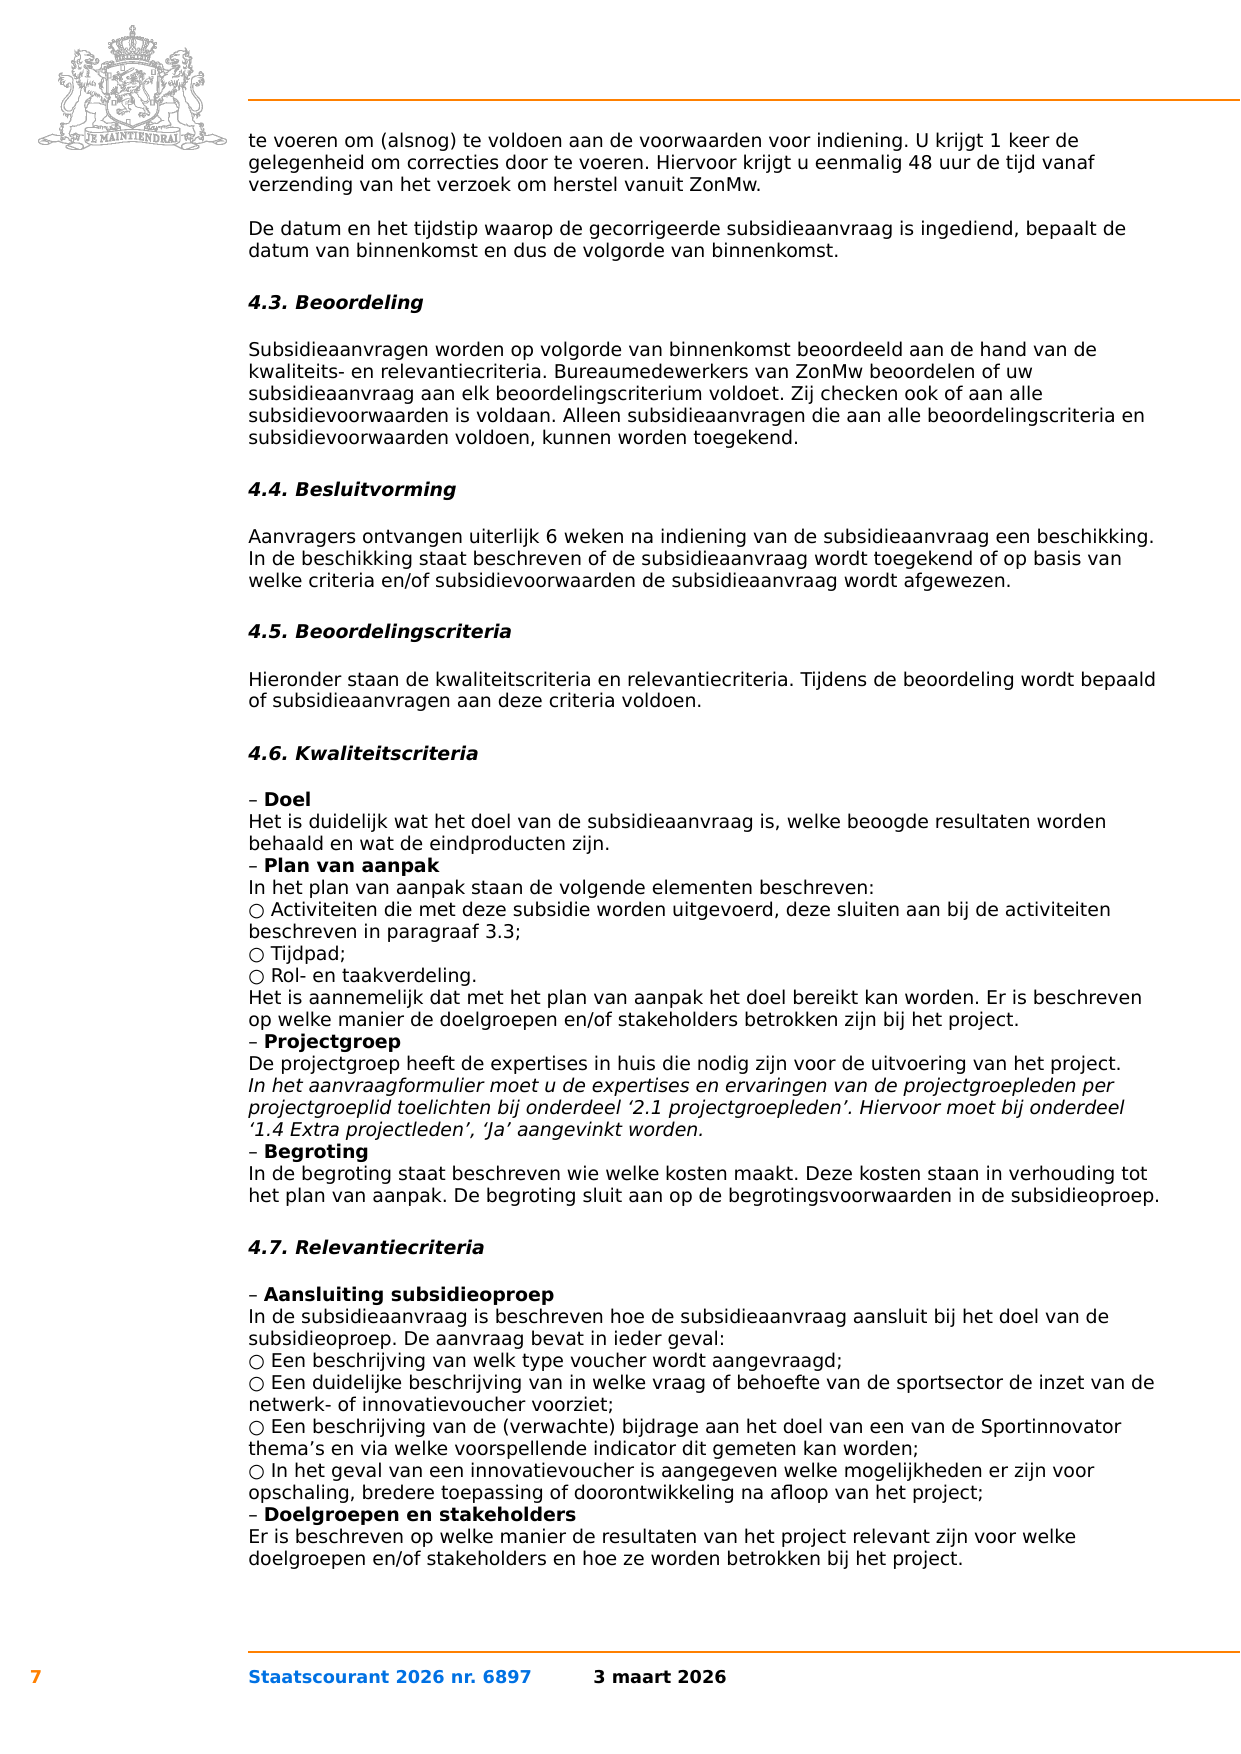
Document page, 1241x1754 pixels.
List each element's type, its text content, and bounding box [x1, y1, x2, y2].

text In de subsidieaanvraag is beschreven hoe de subsidieaanvraag aansluit bij het doel van de subsidieoproep. De aanvraag bevat in ieder geval: [248, 1306, 1163, 1350]
text ○ Een duidelijke beschrijving van in welke vraag of behoefte van de sportsector de inzet van de netwerk- of innovatievoucher voorziet; [248, 1372, 1163, 1416]
text ○ Een beschrijving van de (verwachte) bijdrage aan het doel van een van de Sportinnovator thema’s en via welke voorspellende indicator dit gemeten kan worden; [248, 1416, 1163, 1460]
subtitle 4.7. Relevantiecriteria [248, 1237, 1163, 1259]
text De datum en het tijdstip waarop de gecorrigeerde subsidieaanvraag is ingediend, bepaalt de datum van binnenkomst en dus de volgorde van binnenkomst. [248, 218, 1163, 262]
subtitle 4.4. Besluitvorming [248, 478, 1163, 501]
text ○ Rol- en taakverdeling. [248, 965, 1163, 987]
text Subsidieaanvragen worden op volgorde van binnenkomst beoordeeld aan de hand van de kwaliteits- en relevantiecriteria. Bureaumedewerkers van ZonMw beoordelen of uw subsidieaanvraag aan elk beoordelingscriterium voldoet. Zij checken ook of aan alle subsidievoorwaarden is voldaan. Alleen subsidieaanvragen die aan alle beoordelingscriteria en subsidievoorwaarden voldoen, kunnen worden toegekend. [248, 339, 1163, 448]
text Het is duidelijk wat het doel van de subsidieaanvraag is, welke beoogde resultaten worden behaald en wat de eindproducten zijn. [248, 811, 1163, 855]
text De projectgroep heeft de expertises in huis die nodig zijn voor de uitvoering van het project. [248, 1053, 1163, 1075]
text Het is aannemelijk dat met het plan van aanpak het doel bereikt kan worden. Er is beschreven op welke manier de doelgroepen en/of stakeholders betrokken zijn bij het project. [248, 987, 1163, 1031]
text te voeren om (alsnog) te voldoen aan de voorwaarden voor indiening. U krijgt 1 keer de gelegenheid om correcties door te voeren. Hiervoor krijgt u eenmalig 48 uur de tijd vanaf verzending van het verzoek om herstel vanuit ZonMw. [248, 130, 1163, 196]
text – Doel [248, 789, 1163, 811]
text ○ Tijdpad; [248, 943, 1163, 965]
text ○ In het geval van een innovatievoucher is aangegeven welke mogelijkheden er zijn voor opschaling, bredere toepassing of doorontwikkeling na afloop van het project; [248, 1460, 1163, 1504]
text In het plan van aanpak staan de volgende elementen beschreven: [248, 877, 1163, 899]
text In de begroting staat beschreven wie welke kosten maakt. Deze kosten staan in verhouding tot het plan van aanpak. De begroting sluit aan op de begrotingsvoorwaarden in de subsidieoproep. [248, 1163, 1163, 1207]
text – Doelgroepen en stakeholders [248, 1504, 1163, 1526]
text – Begroting [248, 1141, 1163, 1163]
text In het aanvraagformulier moet u de expertises en ervaringen van de projectgroepleden per projectgroeplid toelichten bij onderdeel ‘2.1 projectgroepleden’. Hiervoor moet bij onderdeel ‘1.4 Extra projectleden’, ‘Ja’ aangevinkt worden. [248, 1075, 1163, 1141]
text – Aansluiting subsidieoproep [248, 1284, 1163, 1306]
text Hieronder staan de kwaliteitscriteria en relevantiecriteria. Tijdens de beoordeling wordt bepaald of subsidieaanvragen aan deze criteria voldoen. [248, 668, 1163, 712]
text ○ Een beschrijving van welk type voucher wordt aangevraagd; [248, 1350, 1163, 1372]
subtitle 4.3. Beoordeling [248, 292, 1163, 314]
text – Projectgroep [248, 1031, 1163, 1053]
picture [38, 25, 227, 150]
subtitle 4.5. Beoordelingscriteria [248, 621, 1163, 643]
text ○ Activiteiten die met deze subsidie worden uitgevoerd, deze sluiten aan bij de activiteiten beschreven in paragraaf 3.3; [248, 899, 1163, 943]
text – Plan van aanpak [248, 855, 1163, 877]
subtitle 4.6. Kwaliteitscriteria [248, 742, 1163, 764]
text Er is beschreven op welke manier de resultaten van het project relevant zijn voor welke doelgroepen en/of stakeholders en hoe ze worden betrokken bij het project. [248, 1526, 1163, 1570]
text Aanvragers ontvangen uiterlijk 6 weken na indiening van de subsidieaanvraag een beschikking. In de beschikking staat beschreven of de subsidieaanvraag wordt toegekend of op basis van welke criteria en/of subsidievoorwaarden de subsidieaanvraag wordt afgewezen. [248, 526, 1163, 591]
